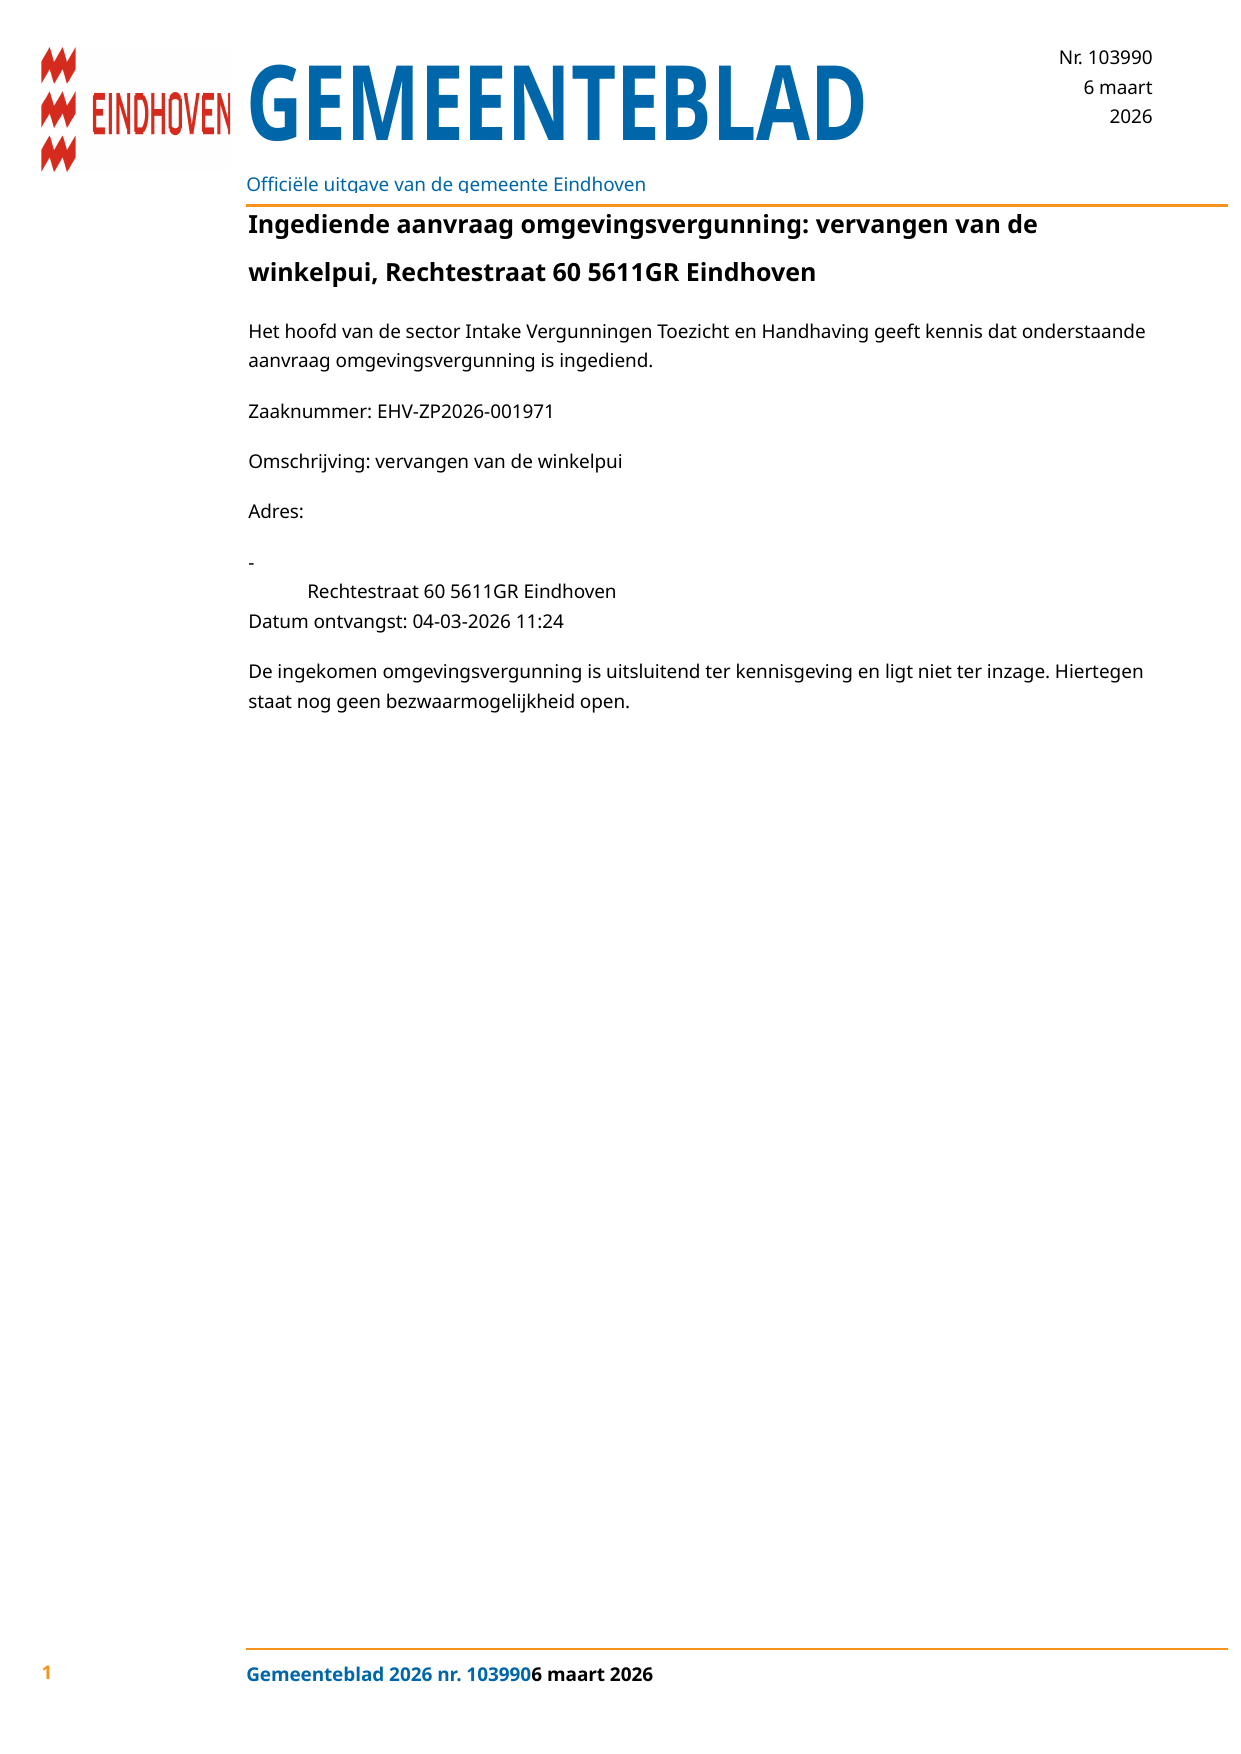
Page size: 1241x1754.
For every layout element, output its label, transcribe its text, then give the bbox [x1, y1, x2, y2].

text Zaaknummer: EHV-ZP2026-001971 [248, 398, 1152, 424]
text Datum ontvangst: 04-03-2026 11:24 [248, 608, 1152, 634]
list Rechtestraat 60 5611GR Eindhoven [248, 579, 1152, 604]
text De ingekomen omgevingsvergunning is uitsluitend ter kennisgeving en ligt niet ter inzage. Hiertegen staat nog geen bezwaarmogelijkheid open. [248, 659, 1152, 714]
text Het hoofd van de sector Intake Vergunningen Toezicht en Handhaving geeft kennis dat onderstaande aanvraag omgevingsvergunning is ingediend. [248, 318, 1152, 373]
text Adres: [248, 499, 1152, 524]
text Ingediende aanvraag omgevingsvergunning: vervangen van de winkelpui, Rechtestraat 60 5611GR Eindhoven [248, 207, 1152, 288]
text Omschrijving: vervangen van de winkelpui [248, 448, 1152, 474]
picture [41, 47, 231, 172]
